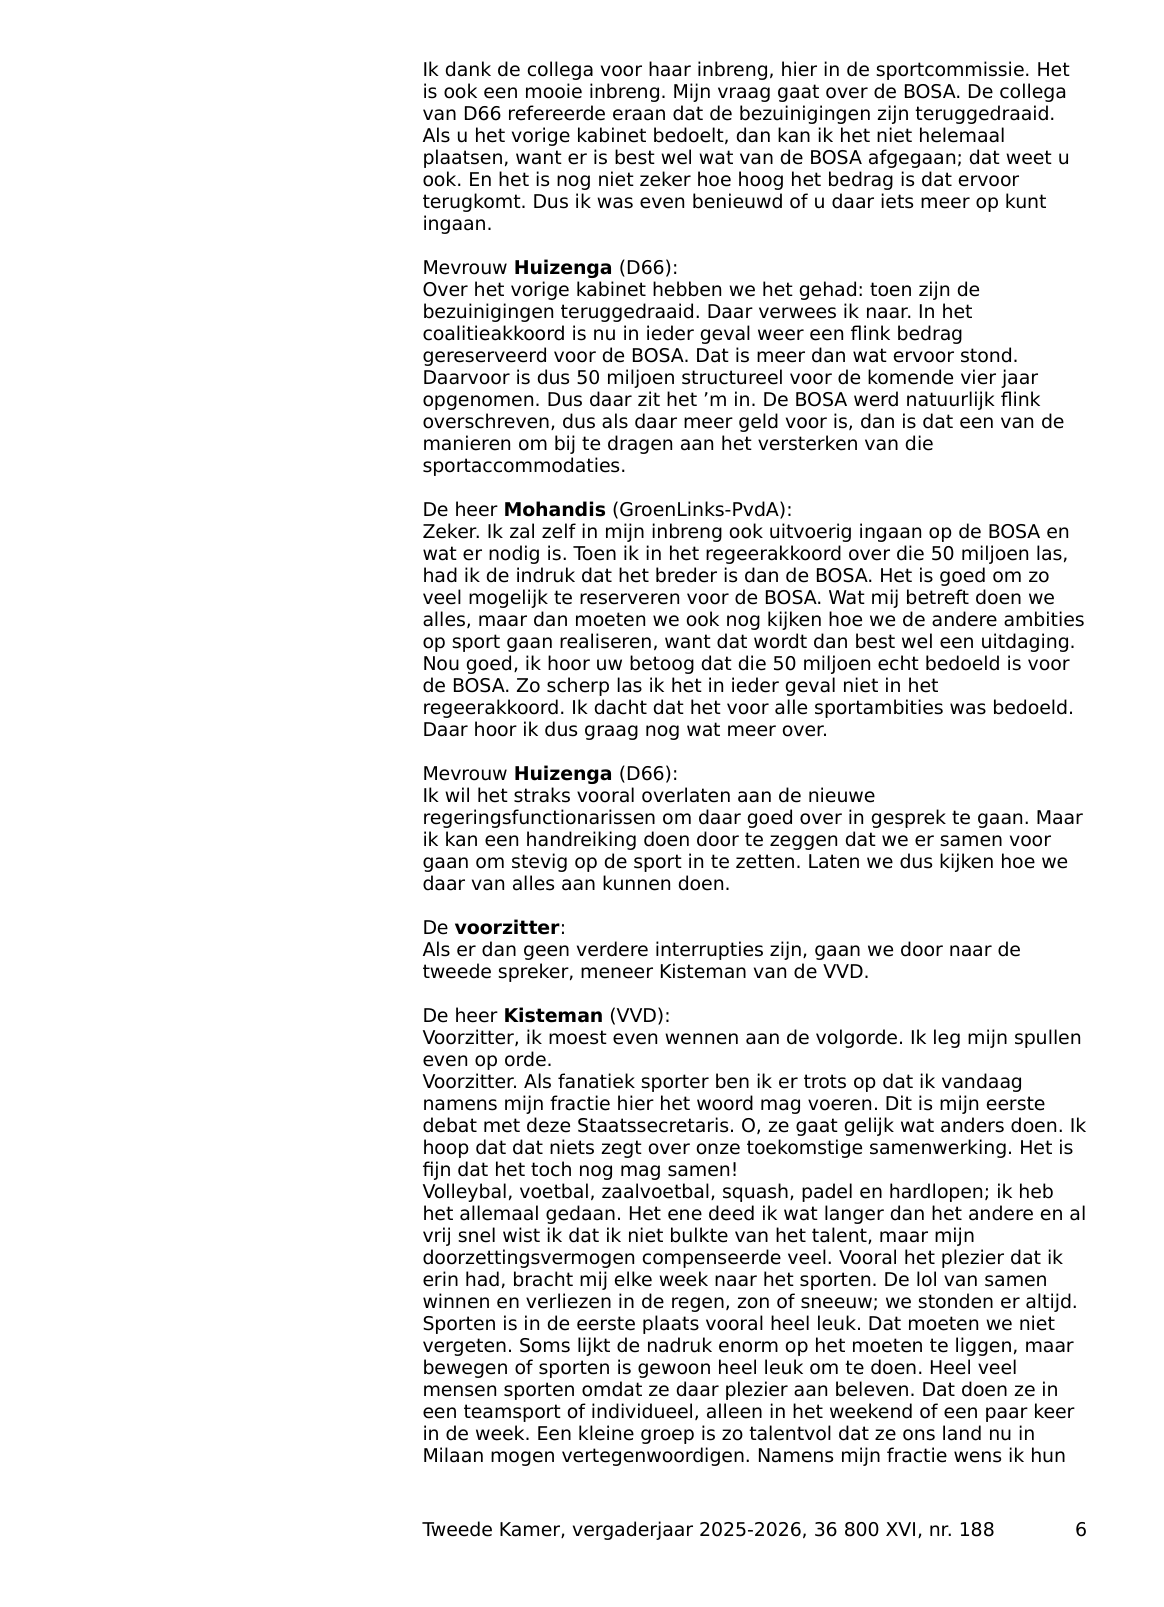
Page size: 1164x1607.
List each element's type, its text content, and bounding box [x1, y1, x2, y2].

text Als er dan geen verdere interrupties zijn, gaan we door naar de tweede spreker, meneer Kisteman van de VVD. [422, 939, 1087, 983]
text De heer Kisteman (VVD): [422, 1005, 1087, 1027]
text Voorzitter. Als fanatiek sporter ben ik er trots op dat ik vandaag namens mijn fractie hier het woord mag voeren. Dit is mijn eerste debat met deze Staatssecretaris. O, ze gaat gelijk wat anders doen. Ik hoop dat dat niets zegt over onze toekomstige samenwerking. Het is fijn dat het toch nog mag samen! [422, 1071, 1087, 1181]
text Ik wil het straks vooral overlaten aan de nieuwe regeringsfunctionarissen om daar goed over in gesprek te gaan. Maar ik kan een handreiking doen door te zeggen dat we er samen voor gaan om stevig op de sport in te zetten. Laten we dus kijken hoe we daar van alles aan kunnen doen. [422, 785, 1087, 895]
text De heer Mohandis (GroenLinks-PvdA): [422, 499, 1087, 521]
text Mevrouw Huizenga (D66): [422, 763, 1087, 785]
text Mevrouw Huizenga (D66): [422, 257, 1087, 279]
text Over het vorige kabinet hebben we het gehad: toen zijn de bezuinigingen teruggedraaid. Daar verwees ik naar. In het coalitieakkoord is nu in ieder geval weer een flink bedrag gereserveerd voor de BOSA. Dat is meer dan wat ervoor stond. Daarvoor is dus 50 miljoen structureel voor de komende vier jaar opgenomen. Dus daar zit het ’m in. De BOSA werd natuurlijk flink overschreven, dus als daar meer geld voor is, dan is dat een van de manieren om bij te dragen aan het versterken van die sportaccommodaties. [422, 279, 1087, 477]
text Volleybal, voetbal, zaalvoetbal, squash, padel en hardlopen; ik heb het allemaal gedaan. Het ene deed ik wat langer dan het andere en al vrij snel wist ik dat ik niet bulkte van het talent, maar mijn doorzettingsvermogen compenseerde veel. Vooral het plezier dat ik erin had, bracht mij elke week naar het sporten. De lol van samen winnen en verliezen in de regen, zon of sneeuw; we stonden er altijd. Sporten is in de eerste plaats vooral heel leuk. Dat moeten we niet vergeten. Soms lijkt de nadruk enorm op het moeten te liggen, maar bewegen of sporten is gewoon heel leuk om te doen. Heel veel mensen sporten omdat ze daar plezier aan beleven. Dat doen ze in een teamsport of individueel, alleen in het weekend of een paar keer in de week. Een kleine groep is zo talentvol dat ze ons land nu in Milaan mogen vertegenwoordigen. Namens mijn fractie wens ik hun [422, 1181, 1087, 1467]
text Voorzitter, ik moest even wennen aan de volgorde. Ik leg mijn spullen even op orde. [422, 1027, 1087, 1071]
text De voorzitter: [422, 917, 1087, 939]
text Ik dank de collega voor haar inbreng, hier in de sportcommissie. Het is ook een mooie inbreng. Mijn vraag gaat over de BOSA. De collega van D66 refereerde eraan dat de bezuinigingen zijn teruggedraaid. Als u het vorige kabinet bedoelt, dan kan ik het niet helemaal plaatsen, want er is best wel wat van de BOSA afgegaan; dat weet u ook. En het is nog niet zeker hoe hoog het bedrag is dat ervoor terugkomt. Dus ik was even benieuwd of u daar iets meer op kunt ingaan. [422, 59, 1087, 235]
text Zeker. Ik zal zelf in mijn inbreng ook uitvoerig ingaan op de BOSA en wat er nodig is. Toen ik in het regeerakkoord over die 50 miljoen las, had ik de indruk dat het breder is dan de BOSA. Het is goed om zo veel mogelijk te reserveren voor de BOSA. Wat mij betreft doen we alles, maar dan moeten we ook nog kijken hoe we de andere ambities op sport gaan realiseren, want dat wordt dan best wel een uitdaging. Nou goed, ik hoor uw betoog dat die 50 miljoen echt bedoeld is voor de BOSA. Zo scherp las ik het in ieder geval niet in het regeerakkoord. Ik dacht dat het voor alle sportambities was bedoeld. Daar hoor ik dus graag nog wat meer over. [422, 521, 1087, 741]
